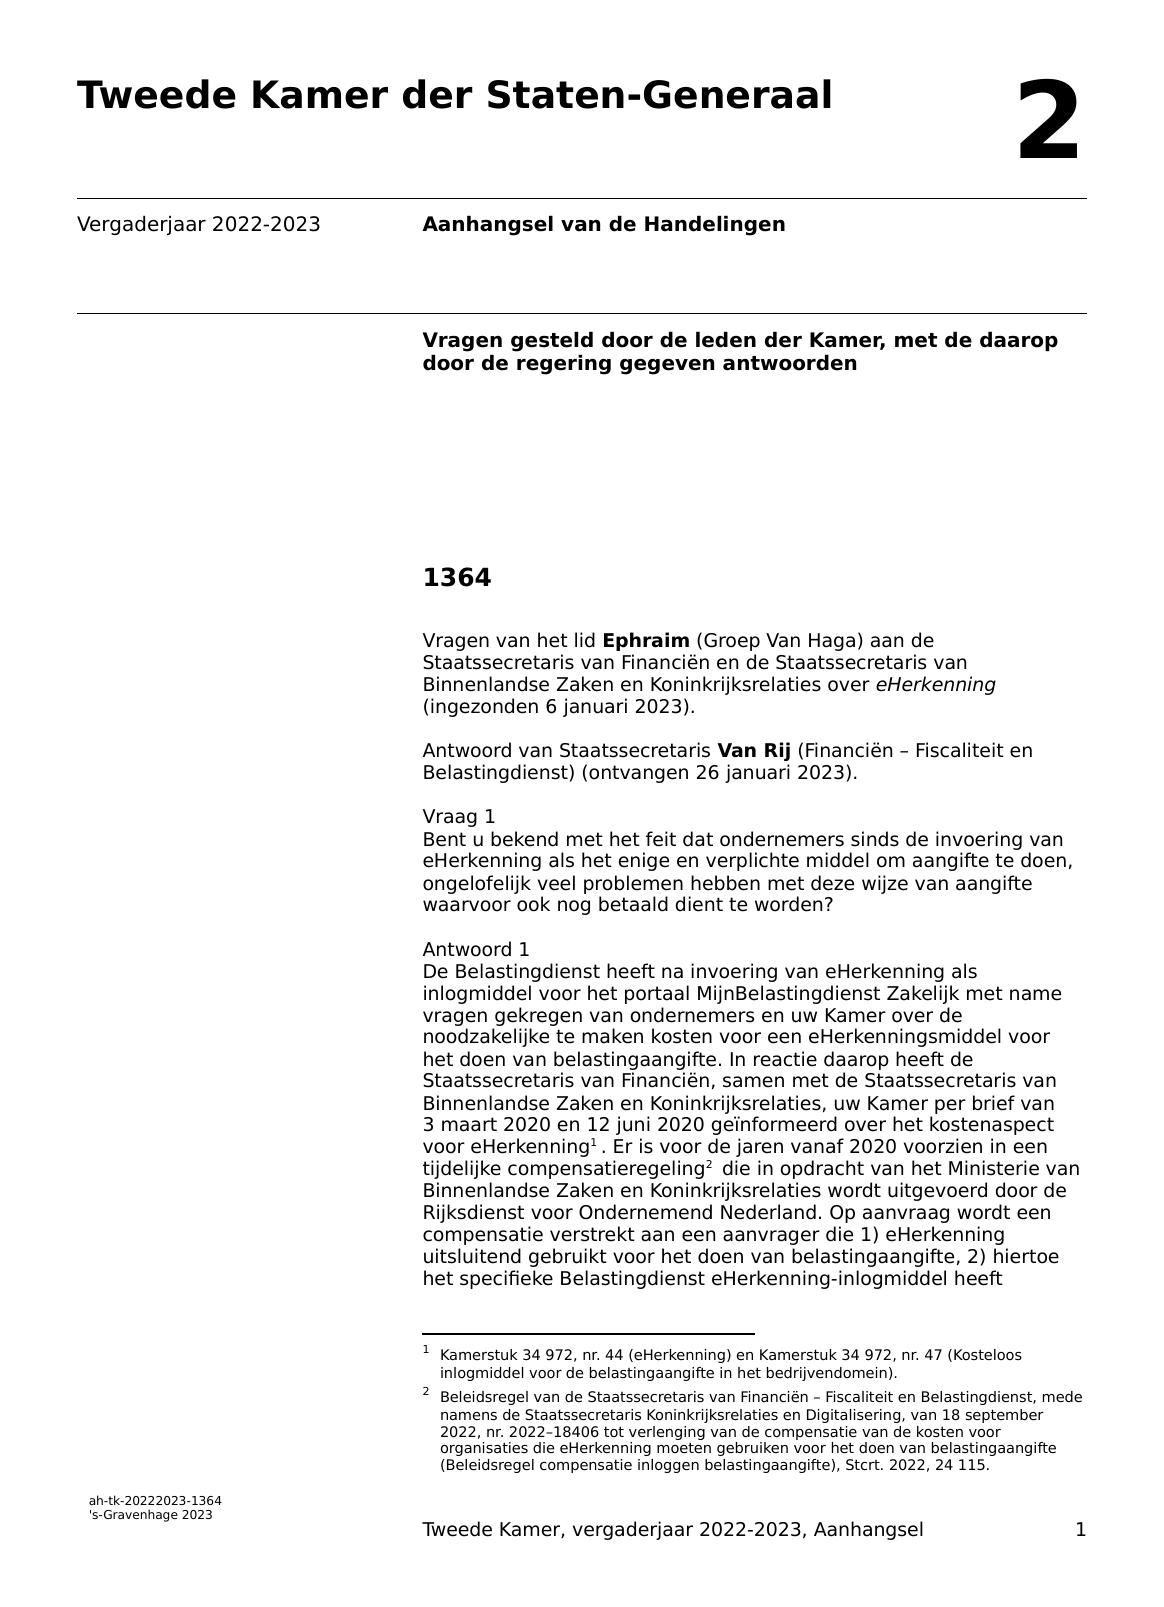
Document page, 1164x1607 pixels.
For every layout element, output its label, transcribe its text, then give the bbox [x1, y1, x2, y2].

text De Belastingdienst heeft na invoering van eHerkenning als inlogmiddel voor het portaal MijnBelastingdienst Zakelijk met name vragen gekregen van ondernemers en uw Kamer over de noodzakelijke te maken kosten voor een eHerkenningsmiddel voor het doen van belastingaangifte. In reactie daarop heeft de Staatssecretaris van Financiën, samen met de Staatssecretaris van Binnenlandse Zaken en Koninkrijksrelaties, uw Kamer per brief van 3 maart 2020 en 12 juni 2020 geïnformeerd over het kostenaspect voor eHerkenning. Er is voor de jaren vanaf 2020 voorzien in een tijdelijke compensatieregeling die in opdracht van het Ministerie van Binnenlandse Zaken en Koninkrijksrelaties wordt uitgevoerd door de Rijksdienst voor Ondernemend Nederland. Op aanvraag wordt een compensatie verstrekt aan een aanvrager die 1) eHerkenning uitsluitend gebruikt voor het doen van belastingaangifte, 2) hiertoe het specifieke Belastingdienst eHerkenning-inlogmiddel heeft [422, 961, 1087, 1290]
text Antwoord 1 [422, 938, 1087, 961]
table_cell Vergaderjaar 2022-2023 [77, 199, 422, 313]
table_header Tweede Kamer der Staten-Generaal [77, 59, 886, 198]
table_cell Aanhangsel van de Handelingen [422, 199, 1087, 313]
text ah-tk-20222023-1364 [88, 1494, 323, 1508]
text Vragen van het lid Ephraim (Groep Van Haga) aan de Staatssecretaris van Financiën en de Staatssecretaris van Binnenlandse Zaken en Koninkrijksrelaties over eHerkenning (ingezonden 6 januari 2023). [422, 630, 1087, 718]
text Beleidsregel van de Staatssecretaris van Financiën – Fiscaliteit en Belastingdienst, mede namens de Staatssecretaris Koninkrijksrelaties en Digitalisering, van 18 september 2022, nr. 2022–18406 tot verlenging van de compensatie van de kosten voor organisaties die eHerkenning moeten gebruiken voor het doen van belastingaangifte (Beleidsregel compensatie inloggen belastingaangifte), Stcrt. 2022, 24 115. [422, 1385, 1087, 1474]
table_header 2 [886, 59, 1087, 198]
text 1364 [422, 563, 1087, 592]
text 's-Gravenhage 2023 [88, 1508, 323, 1522]
table_cell Vragen gesteld door de leden der Kamer, met de daarop door de regering gegeven antwoorden [422, 314, 1087, 375]
text Kamerstuk 34 972, nr. 44 (eHerkenning) en Kamerstuk 34 972, nr. 47 (Kosteloos inlogmiddel voor de belastingaangifte in het bedrijvendomein). [422, 1343, 1087, 1382]
text Vraag 1 [422, 806, 1087, 828]
text Antwoord van Staatssecretaris Van Rij (Financiën – Fiscaliteit en Belastingdienst) (ontvangen 26 januari 2023). [422, 740, 1087, 784]
table_cell [77, 314, 422, 375]
text Bent u bekend met het feit dat ondernemers sinds de invoering van eHerkenning als het enige en verplichte middel om aangifte te doen, ongelofelijk veel problemen hebben met deze wijze van aangifte waarvoor ook nog betaald dient te worden? [422, 828, 1087, 916]
